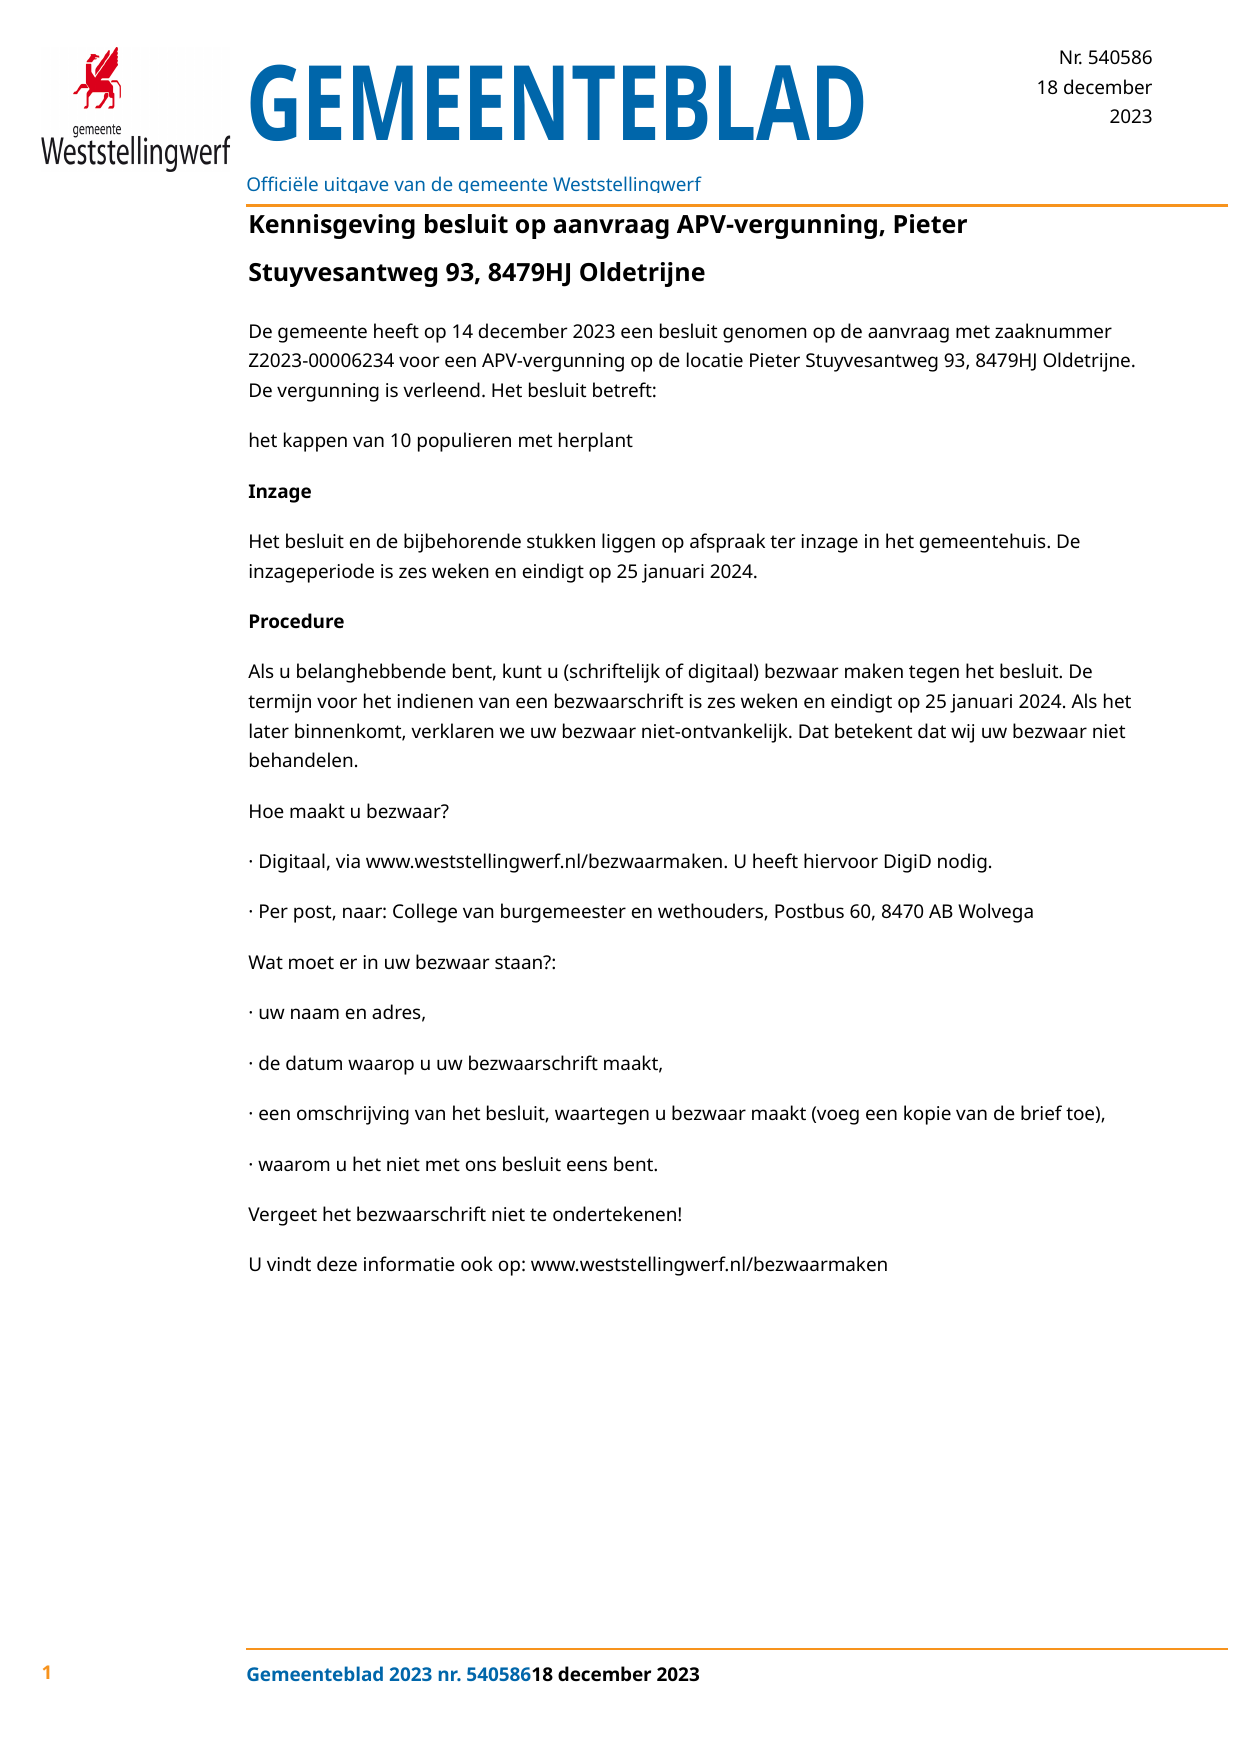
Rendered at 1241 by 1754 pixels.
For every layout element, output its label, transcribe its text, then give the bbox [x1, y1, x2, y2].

text · de datum waarop u uw bezwaarschrift maakt, [248, 1050, 1152, 1076]
text het kappen van 10 populieren met herplant [248, 427, 1152, 453]
text · Per post, naar: College van burgemeester en wethouders, Postbus 60, 8470 AB Wolvega [248, 899, 1152, 924]
text Het besluit en de bijbehorende stukken liggen op afspraak ter inzage in het gemeentehuis. De inzageperiode is zes weken en eindigt op 25 januari 2024. [248, 528, 1152, 584]
text Wat moet er in uw bezwaar staan?: [248, 949, 1152, 975]
text · Digitaal, via www.weststellingwerf.nl/bezwaarmaken. U heeft hiervoor DigiD nodig. [248, 848, 1152, 874]
text · uw naam en adres, [248, 999, 1152, 1025]
text Vergeet het bezwaarschrift niet te ondertekenen! [248, 1201, 1152, 1227]
text Inzage [248, 478, 1152, 504]
text Procedure [248, 608, 1152, 634]
text U vindt deze informatie ook op: www.weststellingwerf.nl/bezwaarmaken [248, 1252, 1152, 1277]
text · een omschrijving van het besluit, waartegen u bezwaar maakt (voeg een kopie van de brief toe), [248, 1100, 1152, 1126]
text Als u belanghebbende bent, kunt u (schriftelijk of digitaal) bezwaar maken tegen het besluit. De termijn voor het indienen van een bezwaarschrift is zes weken en eindigt op 25 januari 2024. Als het later binnenkomt, verklaren we uw bezwaar niet-ontvankelijk. Dat betekent dat wij uw bezwaar niet behandelen. [248, 659, 1152, 773]
text De gemeente heeft op 14 december 2023 een besluit genomen op de aanvraag met zaaknummer Z2023-00006234 voor een APV-vergunning op de locatie Pieter Stuyvesantweg 93, 8479HJ Oldetrijne. De vergunning is verleend. Het besluit betreft: [248, 318, 1152, 403]
text Hoe maakt u bezwaar? [248, 798, 1152, 824]
text · waarom u het niet met ons besluit eens bent. [248, 1151, 1152, 1177]
picture [41, 47, 231, 172]
text Kennisgeving besluit op aanvraag APV-vergunning, Pieter Stuyvesantweg 93, 8479HJ Oldetrijne [248, 207, 1152, 288]
